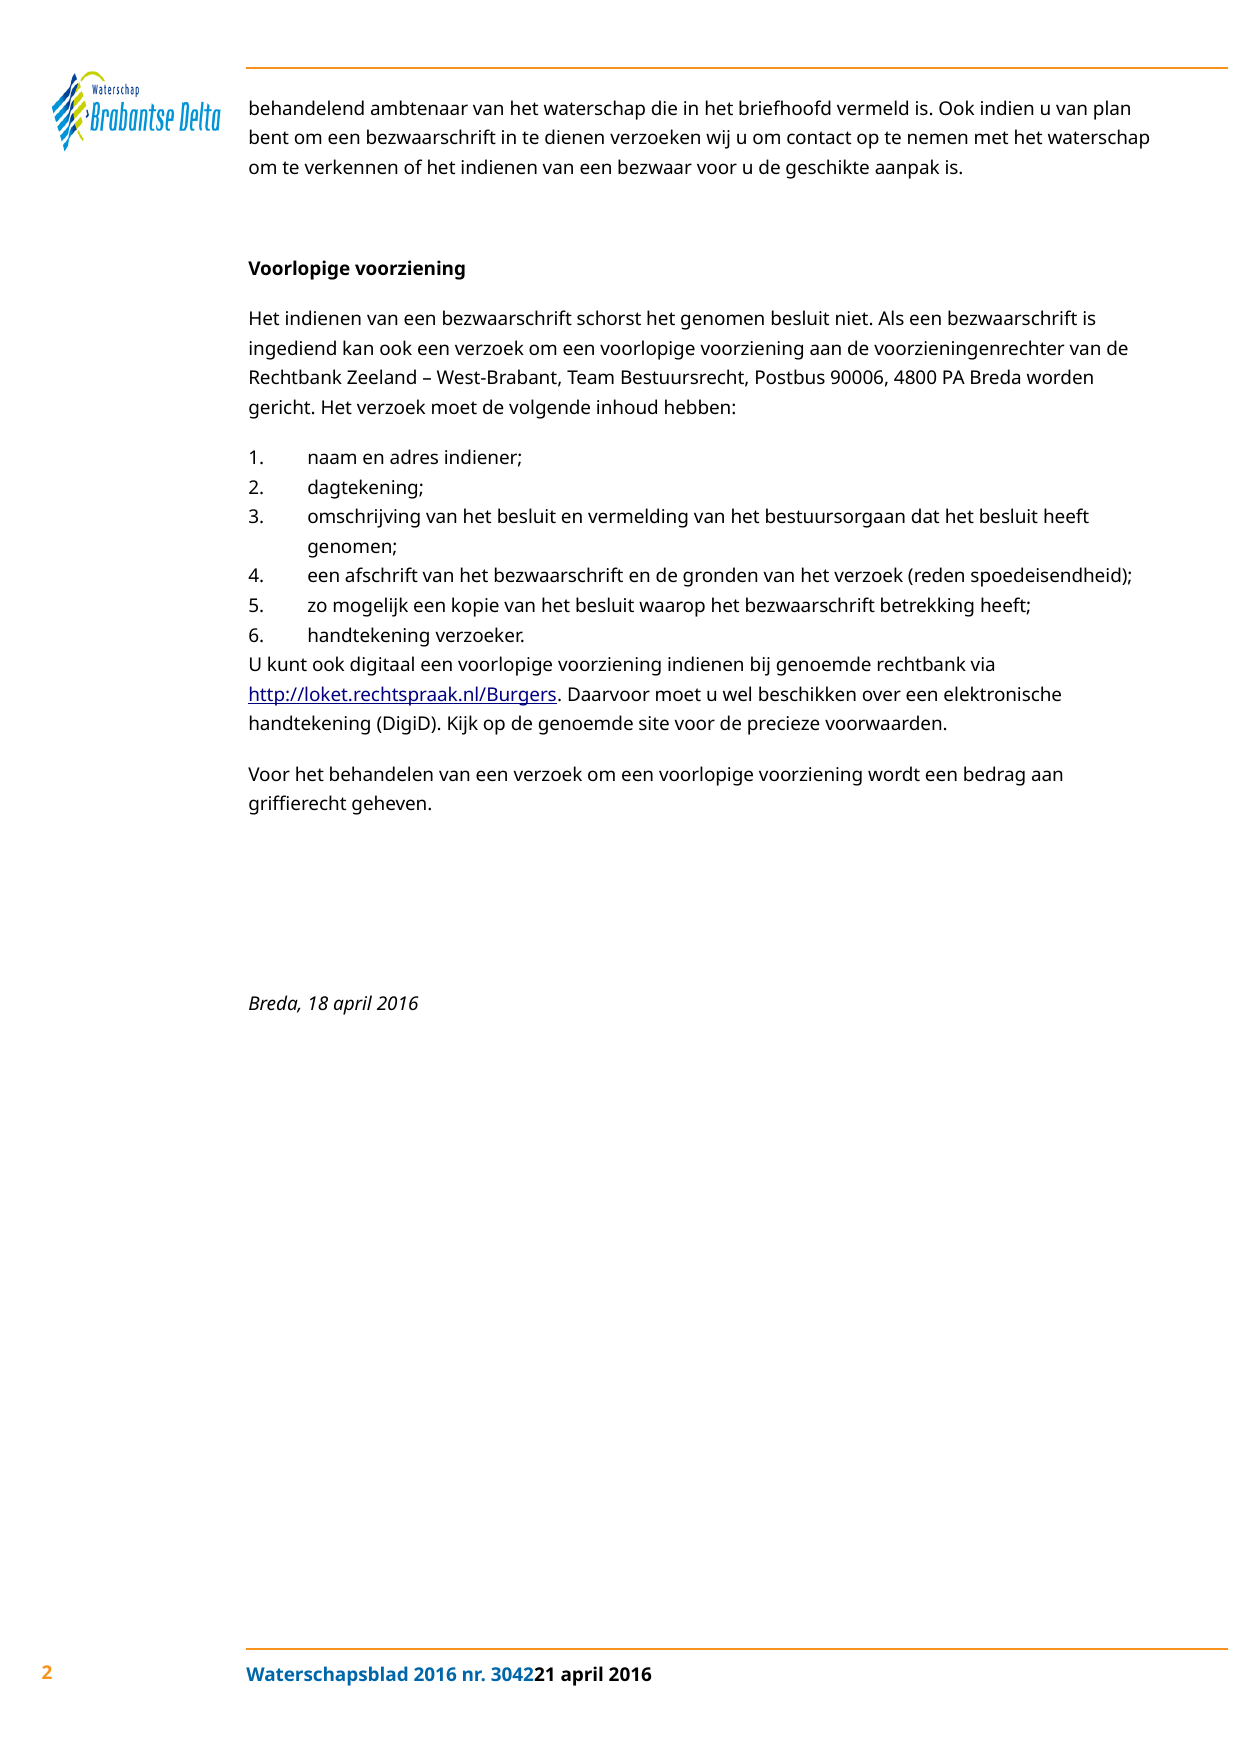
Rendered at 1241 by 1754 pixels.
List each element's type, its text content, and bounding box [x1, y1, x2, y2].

text U kunt ook digitaal een voorlopige voorziening indienen bij genoemde rechtbank via http://loket.rechtspraak.nl/Burgers. Daarvoor moet u wel beschikken over een elektronische handtekening (DigiD). Kijk op de genoemde site voor de precieze voorwaarden. [248, 651, 1152, 736]
text Voorlopige voorziening [248, 255, 1152, 281]
list zo mogelijk een kopie van het besluit waarop het bezwaarschrift betrekking heeft; [248, 592, 1152, 618]
text Het indienen van een bezwaarschrift schorst het genomen besluit niet. Als een bezwaarschrift is ingediend kan ook een verzoek om een voorlopige voorziening aan de voorzieningenrechter van de Rechtbank Zeeland – West-Brabant, Team Bestuursrecht, Postbus 90006, 4800 PA Breda worden gericht. Het verzoek moet de volgende inhoud hebben: [248, 305, 1152, 420]
list omschrijving van het besluit en vermelding van het bestuursorgaan dat het besluit heeft genomen; [248, 503, 1152, 559]
list dagtekening; [248, 474, 1152, 500]
picture [41, 47, 231, 172]
list een afschrift van het bezwaarschrift en de gronden van het verzoek (reden spoedeisendheid); [248, 563, 1152, 588]
list handtekening verzoeker. [248, 622, 1152, 648]
text Breda, 18 april 2016 [248, 990, 1152, 1015]
text Voor het behandelen van een verzoek om een voorlopige voorziening wordt een bedrag aan griffierecht geheven. [248, 761, 1152, 816]
text behandelend ambtenaar van het waterschap die in het briefhoofd vermeld is. Ook indien u van plan bent om een bezwaarschrift in te dienen verzoeken wij u om contact op te nemen met het waterschap om te verkennen of het indienen van een bezwaar voor u de geschikte aanpak is. [248, 95, 1152, 180]
list naam en adres indiener; [248, 444, 1152, 470]
